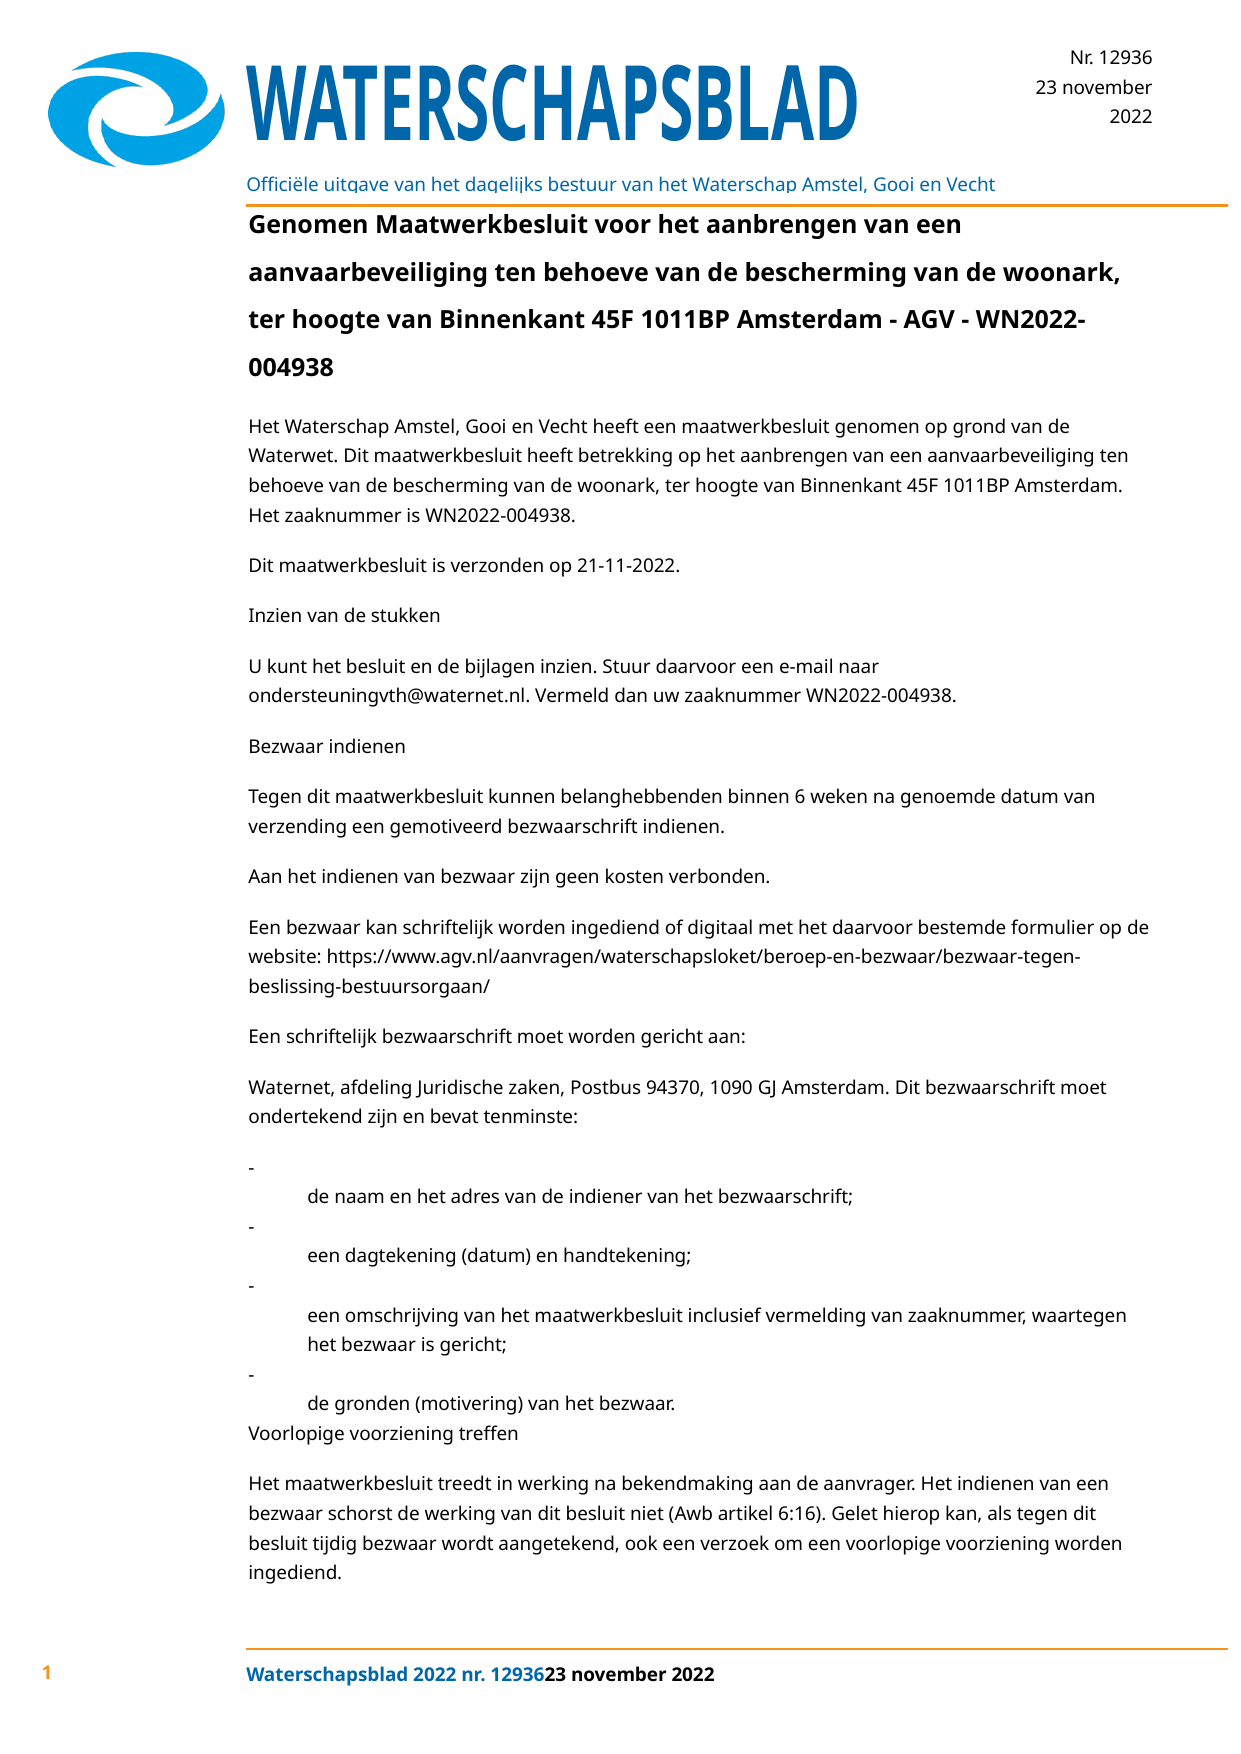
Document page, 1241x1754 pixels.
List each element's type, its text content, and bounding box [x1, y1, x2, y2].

text Genomen Maatwerkbesluit voor het aanbrengen van een aanvaarbeveiliging ten behoeve van de bescherming van de woonark, ter hoogte van Binnenkant 45F 1011BP Amsterdam - AGV - WN2022-004938 [248, 207, 1152, 384]
list een dagtekening (datum) en handtekening; [248, 1243, 1152, 1268]
text Bezwaar indienen [248, 733, 1152, 759]
text Een bezwaar kan schriftelijk worden ingediend of digitaal met het daarvoor bestemde formulier op de website: https://www.agv.nl/aanvragen/waterschapsloket/beroep-en-bezwaar/bezwaar-tegen-beslissing-bestuursorgaan/ [248, 914, 1152, 999]
text Een schriftelijk bezwaarschrift moet worden gericht aan: [248, 1023, 1152, 1049]
list de gronden (motivering) van het bezwaar. [248, 1391, 1152, 1416]
text Het Waterschap Amstel, Gooi en Vecht heeft een maatwerkbesluit genomen op grond van de Waterwet. Dit maatwerkbesluit heeft betrekking op het aanbrengen van een aanvaarbeveiliging ten behoeve van de bescherming van de woonark, ter hoogte van Binnenkant 45F 1011BP Amsterdam. Het zaaknummer is WN2022-004938. [248, 413, 1152, 528]
text U kunt het besluit en de bijlagen inzien. Stuur daarvoor een e-mail naar ondersteuningvth@waternet.nl. Vermeld dan uw zaaknummer WN2022-004938. [248, 653, 1152, 708]
picture [41, 47, 231, 172]
text Tegen dit maatwerkbesluit kunnen belanghebbenden binnen 6 weken na genoemde datum van verzending een gemotiveerd bezwaarschrift indienen. [248, 783, 1152, 839]
text Waternet, afdeling Juridische zaken, Postbus 94370, 1090 GJ Amsterdam. Dit bezwaarschrift moet ondertekend zijn en bevat tenminste: [248, 1074, 1152, 1129]
text Het maatwerkbesluit treedt in werking na bekendmaking aan de aanvrager. Het indienen van een bezwaar schorst de werking van dit besluit niet (Awb artikel 6:16). Gelet hierop kan, als tegen dit besluit tijdig bezwaar wordt aangetekend, ook een verzoek om een voorlopige voorziening worden ingediend. [248, 1471, 1152, 1585]
text Voorlopige voorziening treffen [248, 1420, 1152, 1446]
text Dit maatwerkbesluit is verzonden op 21-11-2022. [248, 552, 1152, 578]
text Inzien van de stukken [248, 603, 1152, 628]
list een omschrijving van het maatwerkbesluit inclusief vermelding van zaaknummer, waartegen het bezwaar is gericht; [248, 1302, 1152, 1357]
list de naam en het adres van de indiener van het bezwaarschrift; [248, 1183, 1152, 1209]
text Aan het indienen van bezwaar zijn geen kosten verbonden. [248, 863, 1152, 889]
